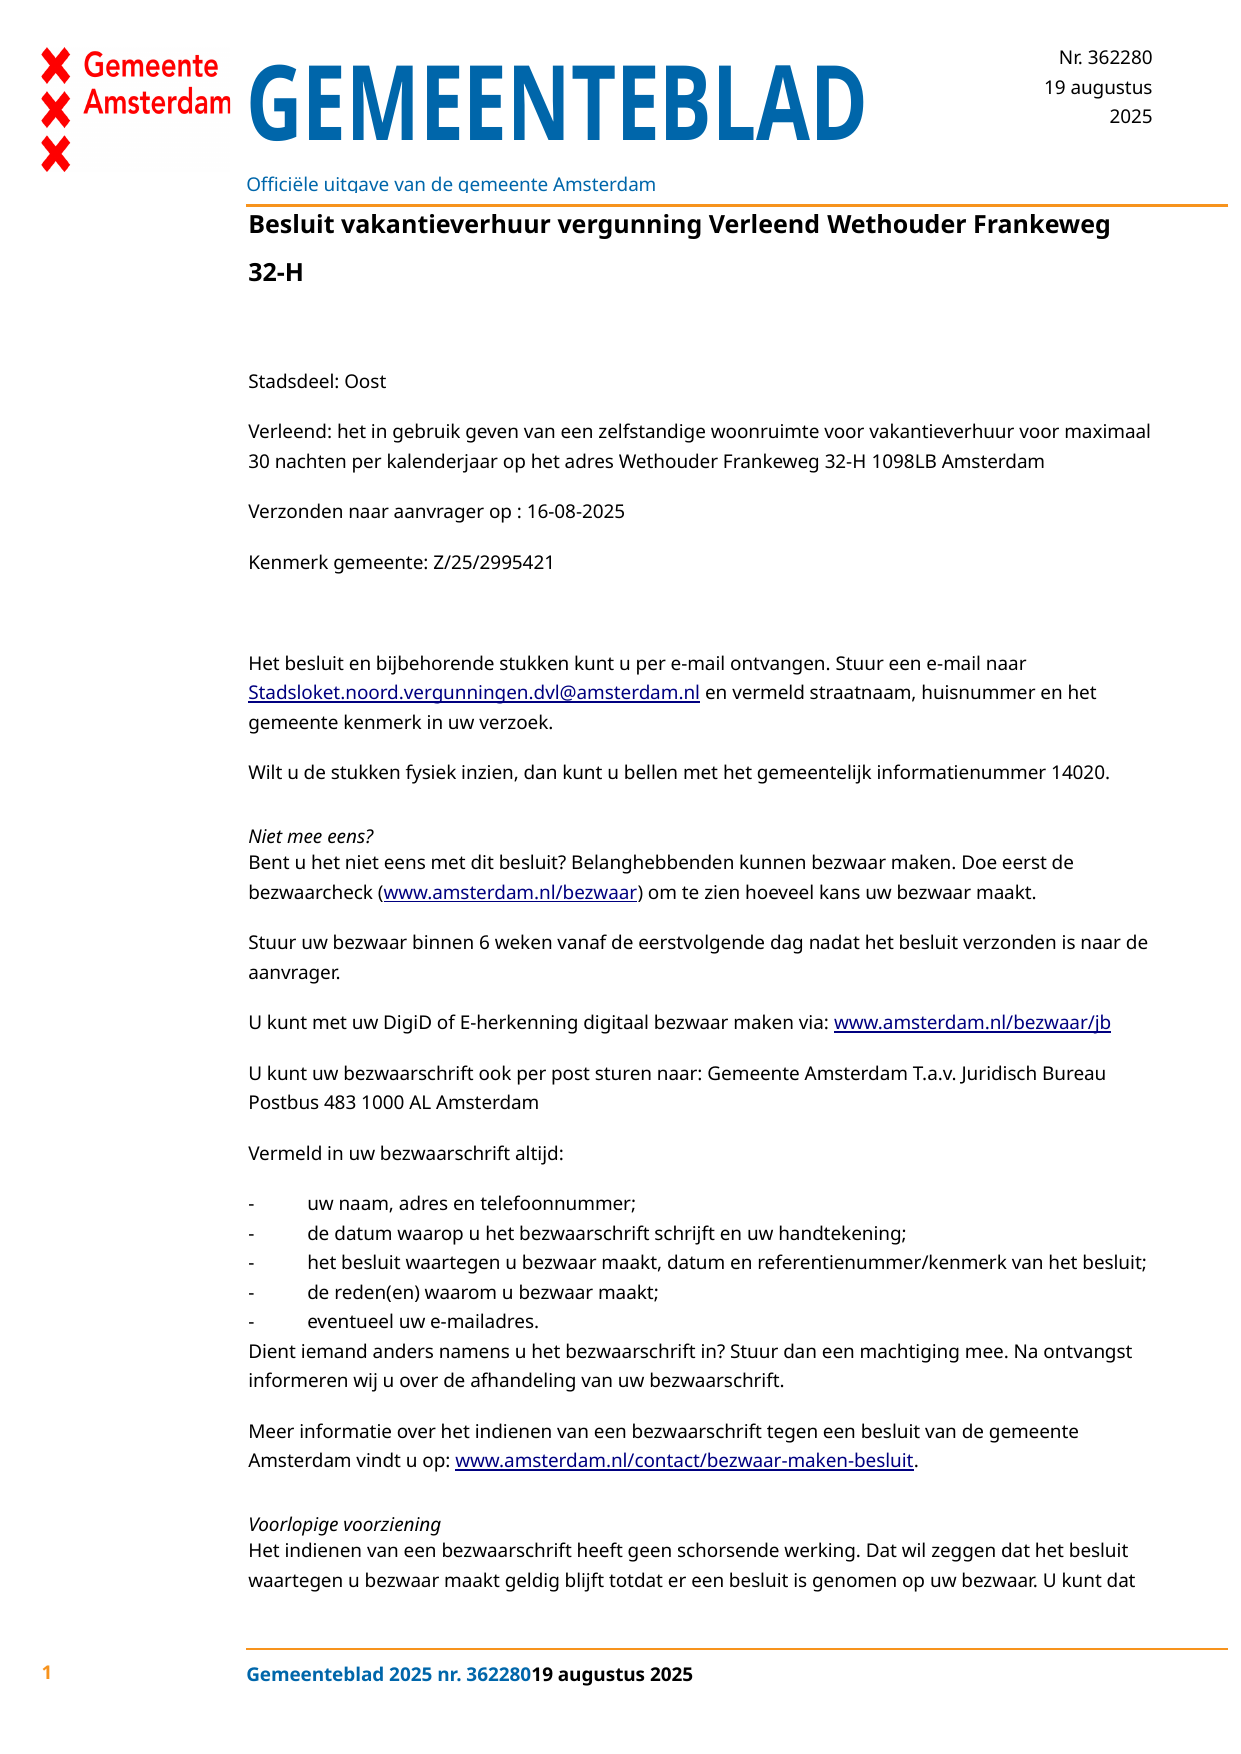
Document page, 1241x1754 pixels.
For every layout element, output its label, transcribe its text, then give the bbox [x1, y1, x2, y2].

text Kenmerk gemeente: Z/25/2995421 [248, 549, 1152, 575]
text Stuur uw bezwaar binnen 6 weken vanaf de eerstvolgende dag nadat het besluit verzonden is naar de aanvrager. [248, 929, 1152, 984]
text Niet mee eens? [248, 823, 1152, 849]
text U kunt met uw DigiD of E-herkenning digitaal bezwaar maken via: www.amsterdam.nl/bezwaar/jb [248, 1009, 1152, 1035]
picture [41, 47, 231, 172]
text Verleend: het in gebruik geven van een zelfstandige woonruimte voor vakantieverhuur voor maximaal 30 nachten per kalenderjaar op het adres Wethouder Frankeweg 32-H 1098LB Amsterdam [248, 419, 1152, 474]
list eventueel uw e-mailadres. [248, 1308, 1152, 1334]
text Bent u het niet eens met dit besluit? Belanghebbenden kunnen bezwaar maken. Doe eerst de bezwaarcheck (www.amsterdam.nl/bezwaar) om te zien hoeveel kans uw bezwaar maakt. [248, 849, 1152, 904]
text U kunt uw bezwaarschrift ook per post sturen naar: Gemeente Amsterdam T.a.v. Juridisch Bureau Postbus 483 1000 AL Amsterdam [248, 1060, 1152, 1115]
text Stadsdeel: Oost [248, 368, 1152, 394]
text Dient iemand anders namens u het bezwaarschrift in? Stuur dan een machtiging mee. Na ontvangst informeren wij u over de afhandeling van uw bezwaarschrift. [248, 1338, 1152, 1393]
text Meer informatie over het indienen van een bezwaarschrift tegen een besluit van de gemeente Amsterdam vindt u op: www.amsterdam.nl/contact/bezwaar-maken-besluit. [248, 1418, 1152, 1473]
text Voorlopige voorziening [248, 1512, 1152, 1537]
list het besluit waartegen u bezwaar maakt, datum en referentienummer/kenmerk van het besluit; [248, 1249, 1152, 1275]
list de datum waarop u het bezwaarschrift schrijft en uw handtekening; [248, 1220, 1152, 1245]
text Het indienen van een bezwaarschrift heeft geen schorsende werking. Dat wil zeggen dat het besluit waartegen u bezwaar maakt geldig blijft totdat er een besluit is genomen op uw bezwaar. U kunt dat [248, 1537, 1152, 1593]
text Besluit vakantieverhuur vergunning Verleend Wethouder Frankeweg 32-H [248, 207, 1152, 288]
text Wilt u de stukken fysiek inzien, dan kunt u bellen met het gemeentelijk informatienummer 14020. [248, 759, 1152, 785]
list uw naam, adres en telefoonnummer; [248, 1190, 1152, 1216]
list de reden(en) waarom u bezwaar maakt; [248, 1279, 1152, 1304]
text Vermeld in uw bezwaarschrift altijd: [248, 1140, 1152, 1165]
text Het besluit en bijbehorende stukken kunt u per e-mail ontvangen. Stuur een e-mail naar Stadsloket.noord.vergunningen.dvl@amsterdam.nl en vermeld straatnaam, huisnummer en het gemeente kenmerk in uw verzoek. [248, 650, 1152, 735]
text Verzonden naar aanvrager op : 16-08-2025 [248, 499, 1152, 524]
